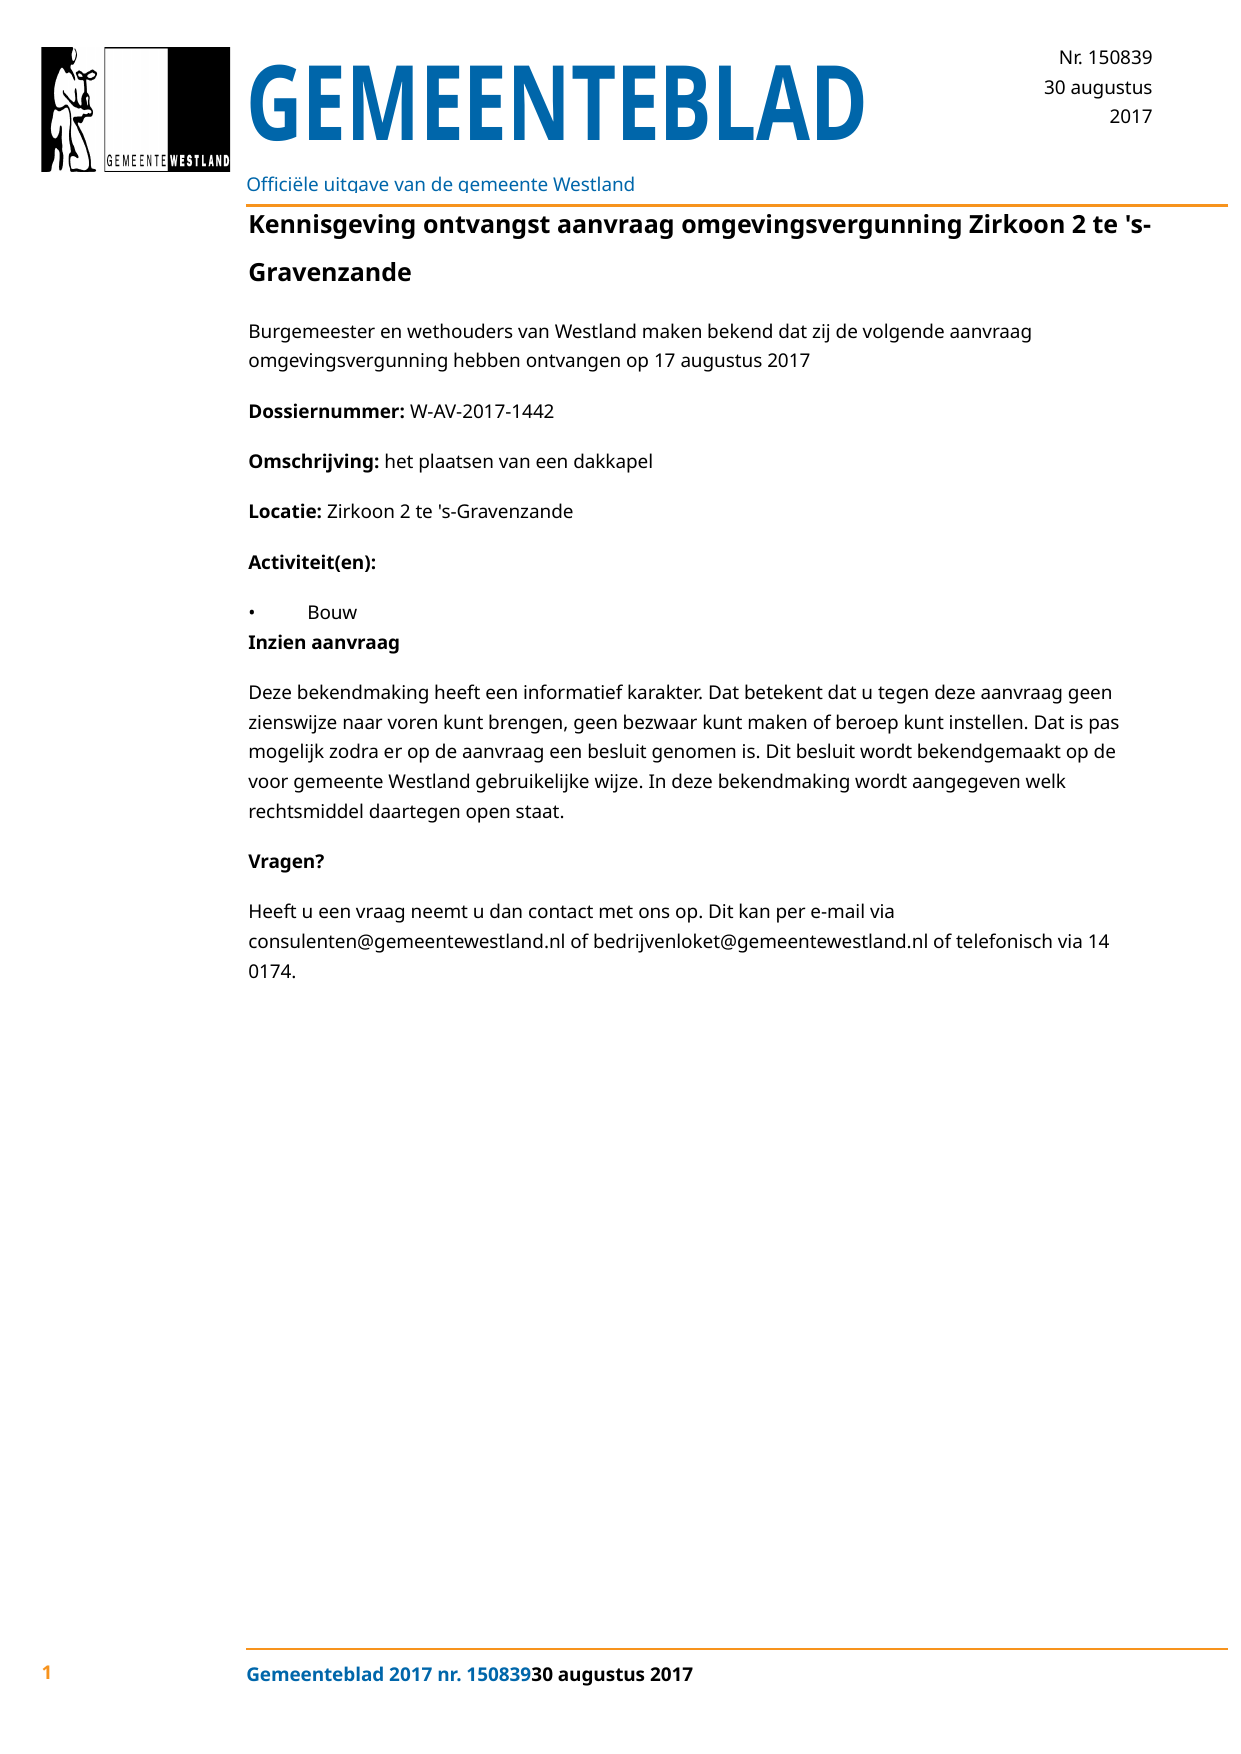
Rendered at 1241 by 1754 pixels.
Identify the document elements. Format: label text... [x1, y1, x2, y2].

text Omschrijving: het plaatsen van een dakkapel [248, 448, 1152, 474]
text Inzien aanvraag [248, 629, 1152, 655]
text Heeft u een vraag neemt u dan contact met ons op. Dit kan per e-mail via consulenten@gemeentewestland.nl of bedrijvenloket@gemeentewestland.nl of telefonisch via 14 0174. [248, 899, 1152, 984]
text Locatie: Zirkoon 2 te 's-Gravenzande [248, 499, 1152, 524]
list Bouw [248, 599, 1152, 625]
text Burgemeester en wethouders van Westland maken bekend dat zij de volgende aanvraag omgevingsvergunning hebben ontvangen op 17 augustus 2017 [248, 318, 1152, 373]
text Vragen? [248, 848, 1152, 874]
text Deze bekendmaking heeft een informatief karakter. Dat betekent dat u tegen deze aanvraag geen zienswijze naar voren kunt brengen, geen bezwaar kunt maken of beroep kunt instellen. Dat is pas mogelijk zodra er op de aanvraag een besluit genomen is. Dit besluit wordt bekendgemaakt op de voor gemeente Westland gebruikelijke wijze. In deze bekendmaking wordt aangegeven welk rechtsmiddel daartegen open staat. [248, 679, 1152, 824]
text Dossiernummer: W-AV-2017-1442 [248, 398, 1152, 424]
text Activiteit(en): [248, 549, 1152, 575]
picture [41, 47, 231, 172]
text Kennisgeving ontvangst aanvraag omgevingsvergunning Zirkoon 2 te 's-Gravenzande [248, 207, 1152, 288]
